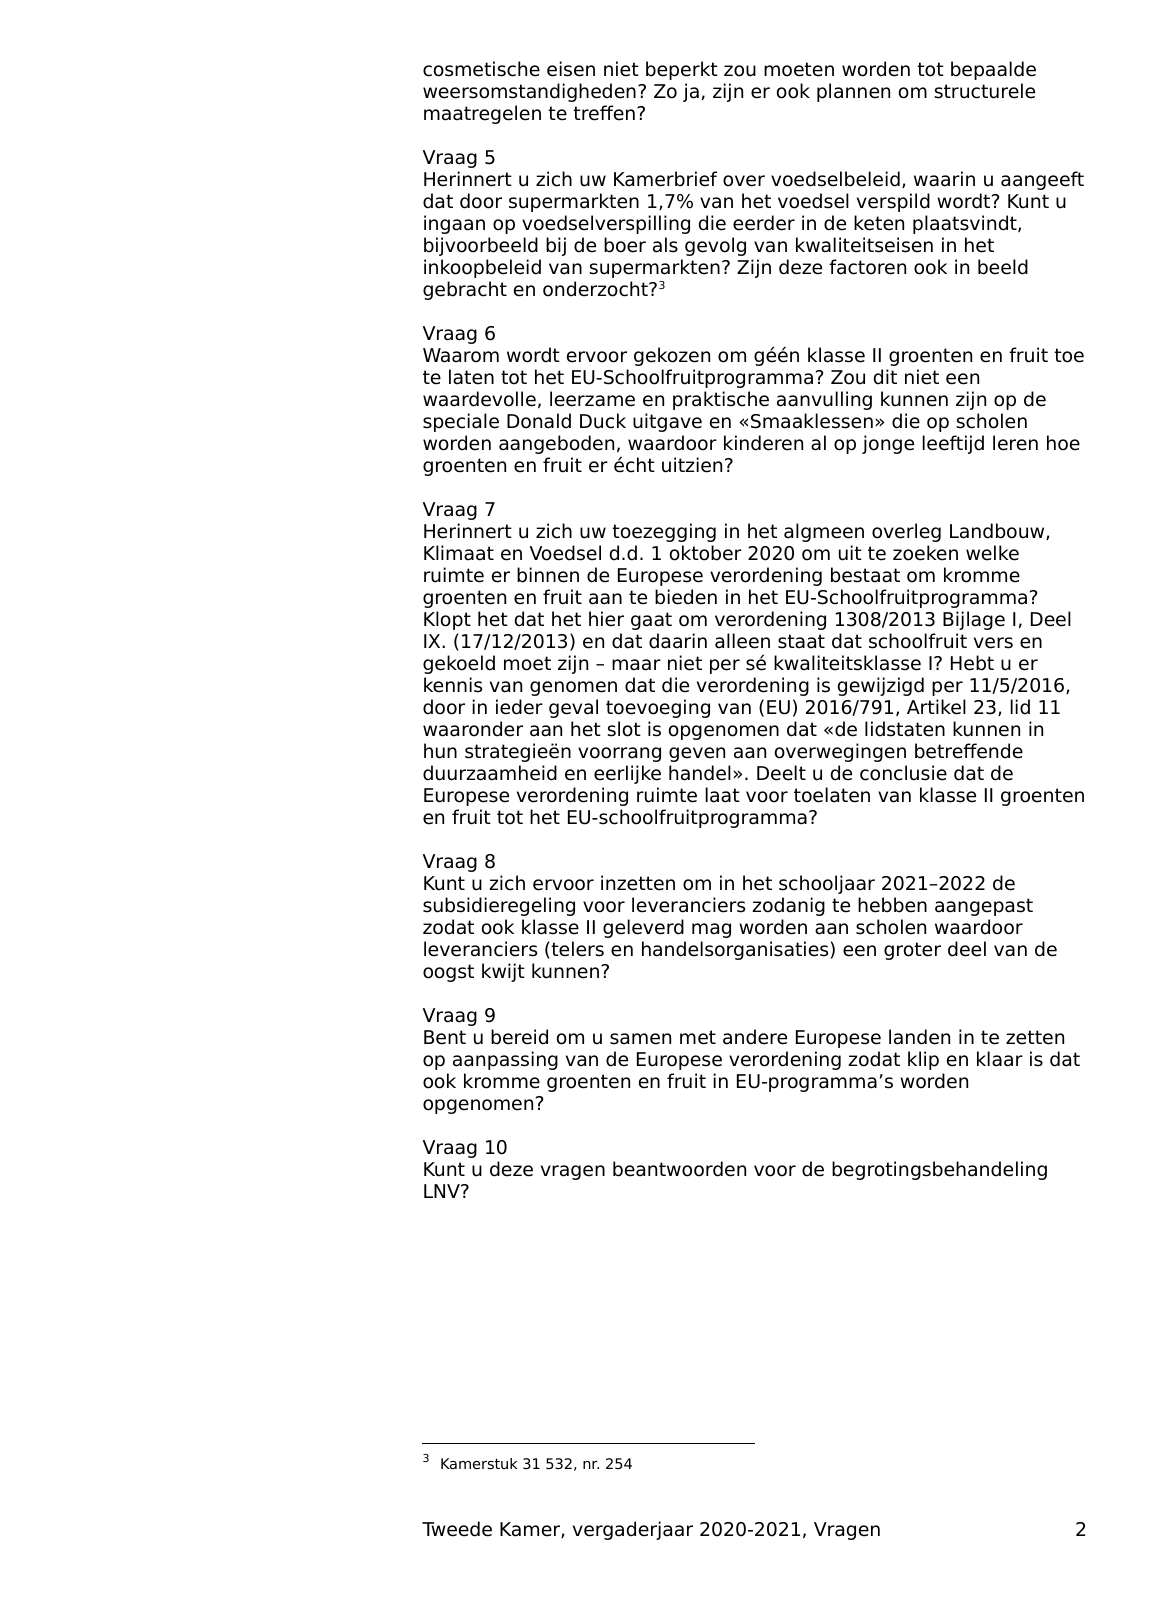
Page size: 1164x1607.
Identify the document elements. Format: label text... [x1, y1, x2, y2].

text cosmetische eisen niet beperkt zou moeten worden tot bepaalde weersomstandigheden? Zo ja, zijn er ook plannen om structurele maatregelen te treffen? [422, 59, 1087, 125]
text Vraag 10 [422, 1137, 1087, 1159]
text Herinnert u zich uw toezegging in het algmeen overleg Landbouw, Klimaat en Voedsel d.d. 1 oktober 2020 om uit te zoeken welke ruimte er binnen de Europese verordening bestaat om kromme groenten en fruit aan te bieden in het EU-Schoolfruitprogramma? Klopt het dat het hier gaat om verordening 1308/2013 Bijlage I, Deel IX. (17/12/2013) en dat daarin alleen staat dat schoolfruit vers en gekoeld moet zijn – maar niet per sé kwaliteitsklasse I? Hebt u er kennis van genomen dat die verordening is gewijzigd per 11/5/2016, door in ieder geval toevoeging van (EU) 2016/791, Artikel 23, lid 11 waaronder aan het slot is opgenomen dat «de lidstaten kunnen in hun strategieën voorrang geven aan overwegingen betreffende duurzaamheid en eerlijke handel». Deelt u de conclusie dat de Europese verordening ruimte laat voor toelaten van klasse II groenten en fruit tot het EU-schoolfruitprogramma? [422, 521, 1087, 829]
text Vraag 6 [422, 323, 1087, 345]
text Vraag 8 [422, 851, 1087, 873]
text Vraag 9 [422, 1005, 1087, 1027]
text Kamerstuk 31 532, nr. 254 [422, 1452, 1087, 1474]
text Vraag 7 [422, 499, 1087, 521]
text Kunt u deze vragen beantwoorden voor de begrotingsbehandeling LNV? [422, 1159, 1087, 1203]
text Vraag 5 [422, 147, 1087, 169]
text Waarom wordt ervoor gekozen om géén klasse II groenten en fruit toe te laten tot het EU-Schoolfruitprogramma? Zou dit niet een waardevolle, leerzame en praktische aanvulling kunnen zijn op de speciale Donald Duck uitgave en «Smaaklessen» die op scholen worden aangeboden, waardoor kinderen al op jonge leeftijd leren hoe groenten en fruit er écht uitzien? [422, 345, 1087, 477]
text Bent u bereid om u samen met andere Europese landen in te zetten op aanpassing van de Europese verordening zodat klip en klaar is dat ook kromme groenten en fruit in EU-programma’s worden opgenomen? [422, 1027, 1087, 1115]
text Kunt u zich ervoor inzetten om in het schooljaar 2021–2022 de subsidieregeling voor leveranciers zodanig te hebben aangepast zodat ook klasse II geleverd mag worden aan scholen waardoor leveranciers (telers en handelsorganisaties) een groter deel van de oogst kwijt kunnen? [422, 873, 1087, 983]
text Herinnert u zich uw Kamerbrief over voedselbeleid, waarin u aangeeft dat door supermarkten 1,7% van het voedsel verspild wordt? Kunt u ingaan op voedselverspilling die eerder in de keten plaatsvindt, bijvoorbeeld bij de boer als gevolg van kwaliteitseisen in het inkoopbeleid van supermarkten? Zijn deze factoren ook in beeld gebracht en onderzocht? [422, 169, 1087, 301]
